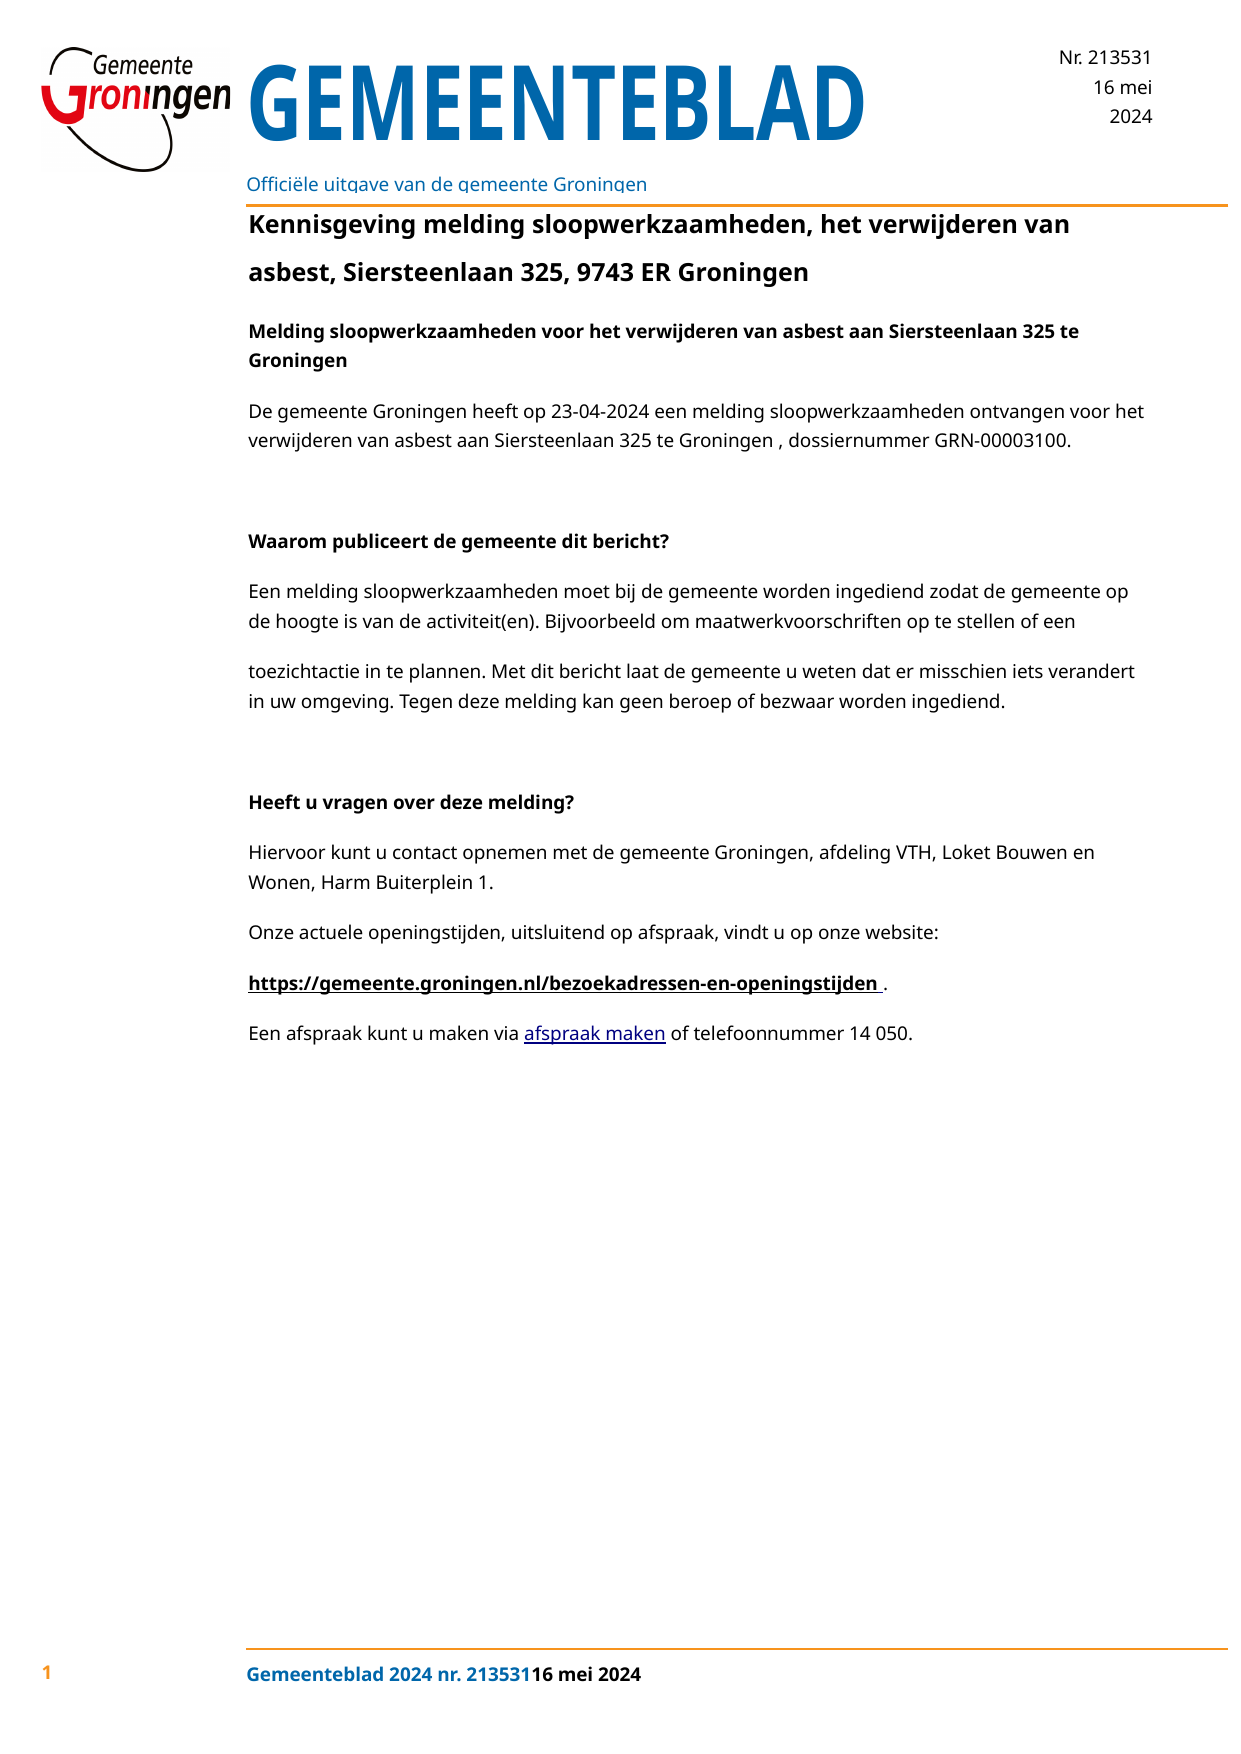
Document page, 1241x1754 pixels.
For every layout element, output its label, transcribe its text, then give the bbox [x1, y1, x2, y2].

text Een melding sloopwerkzaamheden moet bij de gemeente worden ingediend zodat de gemeente op de hoogte is van de activiteit(en). Bijvoorbeeld om maatwerkvoorschriften op te stellen of een [248, 579, 1152, 634]
text De gemeente Groningen heeft op 23-04-2024 een melding sloopwerkzaamheden ontvangen voor het verwijderen van asbest aan Siersteenlaan 325 te Groningen , dossiernummer GRN-00003100. [248, 398, 1152, 453]
picture [41, 47, 231, 172]
text https://gemeente.groningen.nl/bezoekadressen-en-openingstijden . [248, 970, 1152, 996]
text Waarom publiceert de gemeente dit bericht? [248, 528, 1152, 554]
text Onze actuele openingstijden, uitsluitend op afspraak, vindt u op onze website: [248, 919, 1152, 945]
text Kennisgeving melding sloopwerkzaamheden, het verwijderen van asbest, Siersteenlaan 325, 9743 ER Groningen [248, 207, 1152, 288]
text Heeft u vragen over deze melding? [248, 789, 1152, 815]
text toezichtactie in te plannen. Met dit bericht laat de gemeente u weten dat er misschien iets verandert in uw omgeving. Tegen deze melding kan geen beroep of bezwaar worden ingediend. [248, 659, 1152, 714]
text Hiervoor kunt u contact opnemen met de gemeente Groningen, afdeling VTH, Loket Bouwen en Wonen, Harm Buiterplein 1. [248, 839, 1152, 895]
text Een afspraak kunt u maken via afspraak maken of telefoonnummer 14 050. [248, 1020, 1152, 1046]
text Melding sloopwerkzaamheden voor het verwijderen van asbest aan Siersteenlaan 325 te Groningen [248, 318, 1152, 373]
